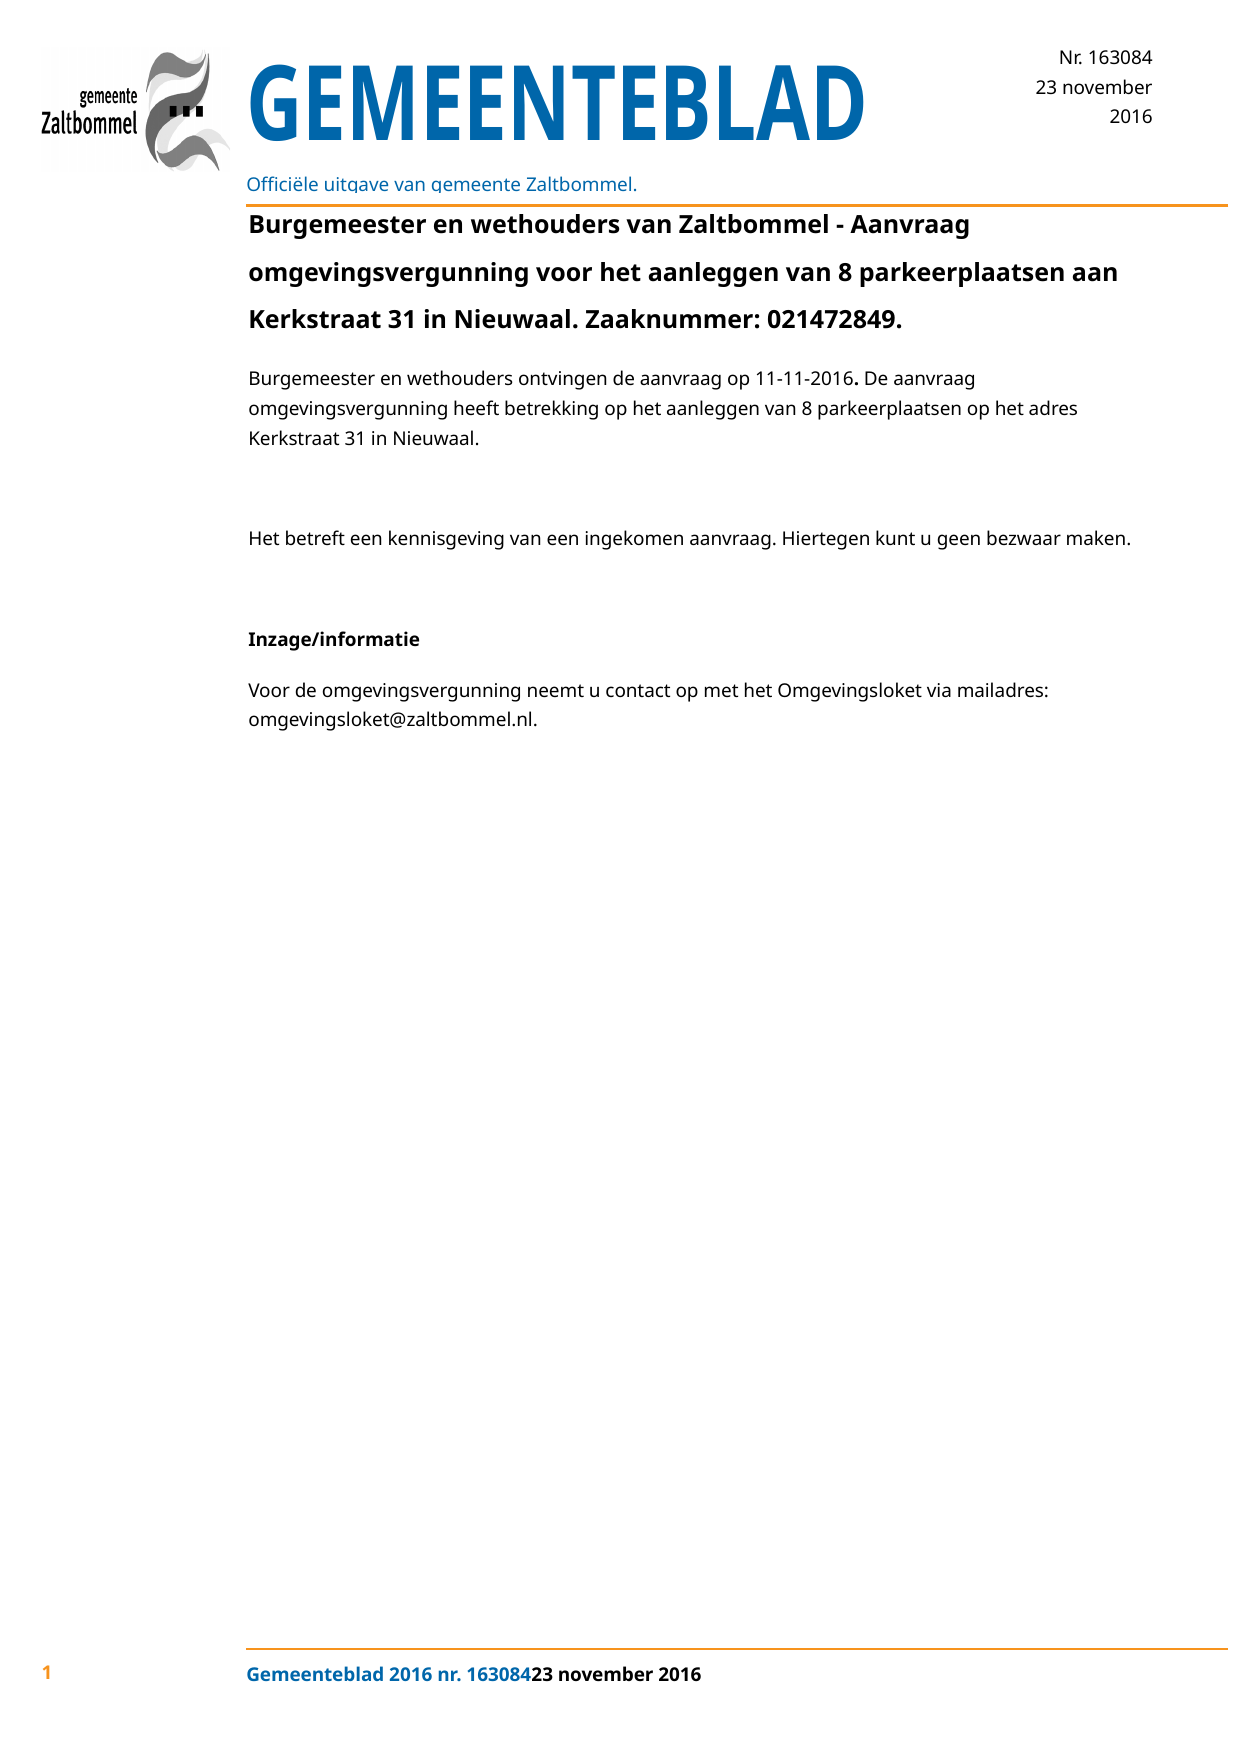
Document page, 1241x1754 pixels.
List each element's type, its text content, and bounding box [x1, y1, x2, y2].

text Burgemeester en wethouders ontvingen de aanvraag op 11-11-2016. De aanvraag omgevingsvergunning heeft betrekking op het aanleggen van 8 parkeerplaatsen op het adres Kerkstraat 31 in Nieuwaal. [248, 366, 1152, 450]
text Voor de omgevingsvergunning neemt u contact op met het Omgevingsloket via mailadres: omgevingsloket@zaltbommel.nl. [248, 677, 1152, 732]
text Inzage/informatie [248, 626, 1152, 652]
text Het betreft een kennisgeving van een ingekomen aanvraag. Hiertegen kunt u geen bezwaar maken. [248, 526, 1152, 551]
picture [41, 47, 231, 172]
text Burgemeester en wethouders van Zaltbommel - Aanvraag omgevingsvergunning voor het aanleggen van 8 parkeerplaatsen aan Kerkstraat 31 in Nieuwaal. Zaaknummer: 021472849. [248, 207, 1152, 336]
